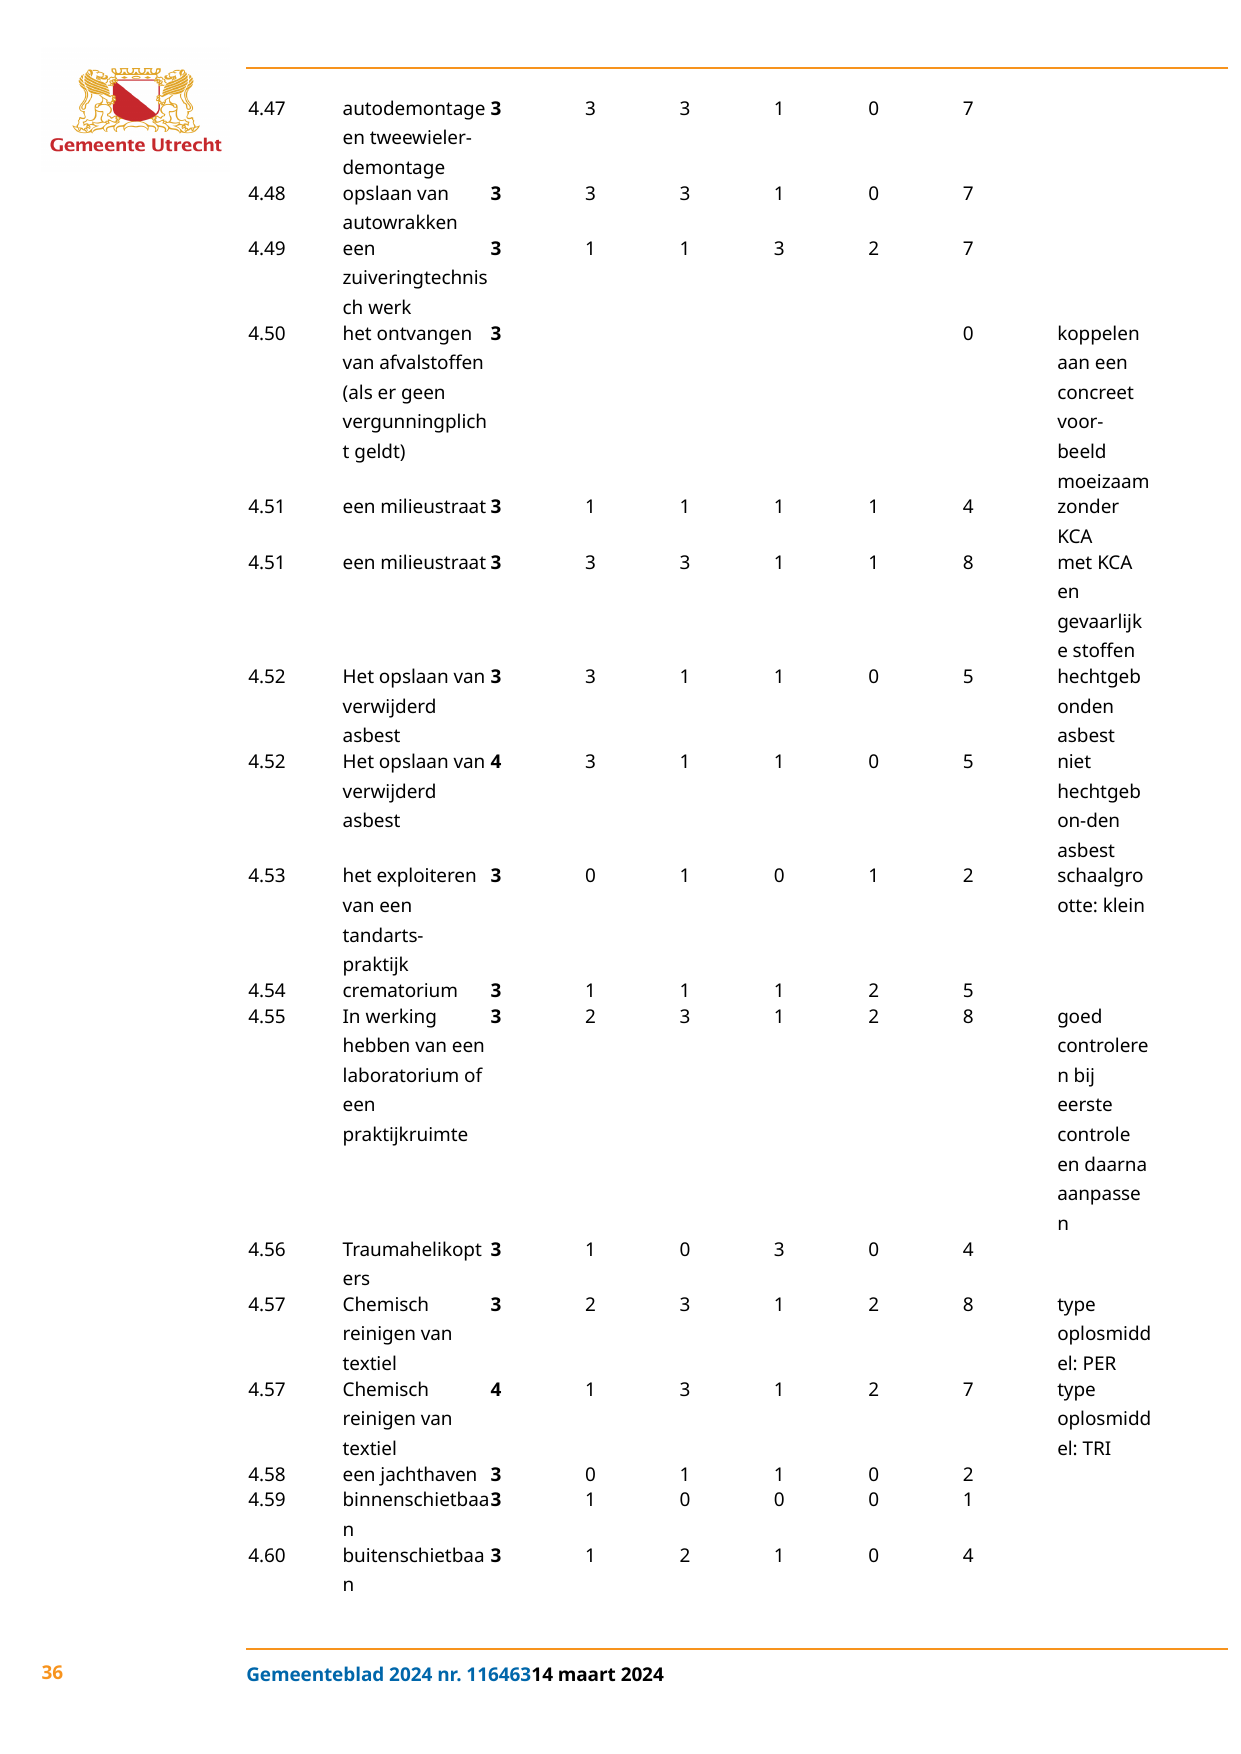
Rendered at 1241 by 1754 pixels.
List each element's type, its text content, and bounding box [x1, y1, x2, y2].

table_cell binnenschietbaan [343, 1487, 490, 1542]
table_cell 5 [963, 977, 1057, 1003]
table_cell 8 [963, 1003, 1057, 1236]
table_cell 0 [774, 863, 868, 977]
table_cell 3 [490, 863, 585, 977]
table_cell [868, 320, 963, 493]
table_cell 3 [490, 1487, 585, 1542]
table_cell 3 [490, 977, 585, 1003]
table_cell 3 [585, 95, 679, 180]
table_cell 2 [963, 863, 1057, 977]
table_cell 3 [490, 320, 585, 493]
table_cell 1 [679, 977, 774, 1003]
table_cell 4.52 [248, 748, 342, 863]
table_cell buitenschietbaan [343, 1542, 490, 1597]
table_cell 1 [774, 1376, 868, 1461]
table_cell 0 [868, 1236, 963, 1291]
table_cell 4.60 [248, 1542, 342, 1597]
table_cell 0 [868, 748, 963, 863]
table_cell In werking hebben van een laboratorium of een praktijkruimte [343, 1003, 490, 1236]
table_cell 0 [774, 1487, 868, 1542]
table_cell met KCA en gevaarlijke stoffen [1057, 549, 1152, 663]
table_cell 1 [774, 1291, 868, 1376]
table_cell 1 [868, 863, 963, 977]
table_cell 1 [774, 1461, 868, 1487]
table_cell Chemisch reinigen van textiel [343, 1376, 490, 1461]
table_cell 4.59 [248, 1487, 342, 1542]
table_cell 7 [963, 95, 1057, 180]
table_cell [679, 320, 774, 493]
table_cell opslaan van autowrakken [343, 180, 490, 235]
table_cell 1 [868, 494, 963, 549]
table_cell 0 [868, 1461, 963, 1487]
table_cell 4.51 [248, 549, 342, 663]
picture [41, 47, 231, 172]
table_cell 0 [679, 1236, 774, 1291]
table_cell 0 [868, 180, 963, 235]
table_cell Het opslaan van verwijderd asbest [343, 663, 490, 748]
table_cell 2 [868, 235, 963, 320]
table_cell 3 [490, 235, 585, 320]
table_cell 2 [585, 1003, 679, 1236]
table_cell 3 [490, 1236, 585, 1291]
table_cell 1 [679, 863, 774, 977]
table_cell 7 [963, 235, 1057, 320]
table_cell een milieustraat [343, 549, 490, 663]
table_cell 8 [963, 1291, 1057, 1376]
table_cell 1 [774, 1542, 868, 1597]
table_cell 2 [963, 1461, 1057, 1487]
table_cell 1 [679, 494, 774, 549]
table_cell 4 [963, 1542, 1057, 1597]
table_cell 3 [490, 494, 585, 549]
table_cell crematorium [343, 977, 490, 1003]
table_cell 3 [679, 1291, 774, 1376]
table_cell 4.55 [248, 1003, 342, 1236]
table_cell 4.48 [248, 180, 342, 235]
table_cell 7 [963, 1376, 1057, 1461]
table_cell 0 [868, 95, 963, 180]
table_cell Traumahelikopters [343, 1236, 490, 1291]
table_cell 1 [585, 977, 679, 1003]
table_cell type oplosmiddel: PER [1057, 1291, 1152, 1376]
table_cell [1057, 235, 1152, 320]
table_cell 3 [679, 95, 774, 180]
table_cell een milieustraat [343, 494, 490, 549]
table_cell het exploiteren van een tandarts- praktijk [343, 863, 490, 977]
table_cell 0 [868, 663, 963, 748]
table_cell schaalgrootte: klein [1057, 863, 1152, 977]
table_cell 1 [774, 748, 868, 863]
table_cell 0 [868, 1542, 963, 1597]
table_cell type oplosmiddel: TRI [1057, 1376, 1152, 1461]
table_cell 4.50 [248, 320, 342, 493]
table_cell 0 [585, 1461, 679, 1487]
table_cell 0 [868, 1487, 963, 1542]
table_cell 4.54 [248, 977, 342, 1003]
table_cell Het opslaan van verwijderd asbest [343, 748, 490, 863]
table_cell 1 [774, 494, 868, 549]
table_cell 1 [585, 235, 679, 320]
table_cell 2 [868, 977, 963, 1003]
table_cell 3 [679, 549, 774, 663]
table_cell 0 [679, 1487, 774, 1542]
table_cell 3 [585, 549, 679, 663]
table_cell [1057, 1236, 1152, 1291]
table_cell 1 [585, 494, 679, 549]
table_cell een jachthaven [343, 1461, 490, 1487]
table_cell 4.52 [248, 663, 342, 748]
table_cell 3 [490, 549, 585, 663]
table_cell [1057, 180, 1152, 235]
table_cell 1 [963, 1487, 1057, 1542]
table_cell 3 [774, 1236, 868, 1291]
table_cell 4.57 [248, 1291, 342, 1376]
table_cell 4.58 [248, 1461, 342, 1487]
table_cell 3 [490, 1003, 585, 1236]
table_cell 8 [963, 549, 1057, 663]
table_cell 2 [679, 1542, 774, 1597]
table_cell 3 [774, 235, 868, 320]
table_cell 7 [963, 180, 1057, 235]
table_cell 1 [774, 663, 868, 748]
table_cell 4 [490, 748, 585, 863]
table_cell een zuiveringtechnisch werk [343, 235, 490, 320]
table_cell 1 [585, 1487, 679, 1542]
table_cell 4.47 [248, 95, 342, 180]
table_cell Chemisch reinigen van textiel [343, 1291, 490, 1376]
table_cell 3 [585, 663, 679, 748]
table_cell autodemontage en tweewieler- demontage [343, 95, 490, 180]
table_cell 4 [963, 1236, 1057, 1291]
table_cell 3 [490, 1542, 585, 1597]
table_cell 3 [490, 1291, 585, 1376]
table_cell [585, 320, 679, 493]
table_cell 1 [774, 549, 868, 663]
table_cell 1 [585, 1542, 679, 1597]
table_cell 2 [585, 1291, 679, 1376]
table_cell zonder KCA [1057, 494, 1152, 549]
table_cell 4.57 [248, 1376, 342, 1461]
table_cell 1 [774, 977, 868, 1003]
table_cell 3 [490, 95, 585, 180]
table_cell 5 [963, 748, 1057, 863]
table_cell hechtgebonden asbest [1057, 663, 1152, 748]
table_cell 1 [774, 180, 868, 235]
table_cell [1057, 1487, 1152, 1542]
table_cell 1 [774, 95, 868, 180]
table_cell [1057, 1461, 1152, 1487]
table_cell 1 [774, 1003, 868, 1236]
table_cell 4 [490, 1376, 585, 1461]
table_cell [774, 320, 868, 493]
table_cell 1 [679, 235, 774, 320]
table_cell [1057, 1542, 1152, 1597]
table_cell 3 [679, 1003, 774, 1236]
table_cell 1 [868, 549, 963, 663]
table_cell [1057, 95, 1152, 180]
table_cell 4.53 [248, 863, 342, 977]
table_cell koppelen aan een concreet voor-beeld moeizaam [1057, 320, 1152, 493]
table_cell niet hechtgebon-den asbest [1057, 748, 1152, 863]
table_cell 4 [963, 494, 1057, 549]
table_cell het ontvangen van afvalstoffen (als er geen vergunningplicht geldt) [343, 320, 490, 493]
table_cell 4.49 [248, 235, 342, 320]
table_cell 2 [868, 1291, 963, 1376]
table_cell 0 [585, 863, 679, 977]
table_cell 1 [585, 1236, 679, 1291]
table_cell 0 [963, 320, 1057, 493]
table_cell [1057, 977, 1152, 1003]
table_cell 3 [585, 748, 679, 863]
table_cell 4.56 [248, 1236, 342, 1291]
table_cell 3 [490, 180, 585, 235]
table_cell 3 [585, 180, 679, 235]
table_cell 2 [868, 1003, 963, 1236]
table_cell 1 [679, 1461, 774, 1487]
table_cell 3 [679, 180, 774, 235]
table_cell 1 [679, 663, 774, 748]
table_cell 1 [585, 1376, 679, 1461]
table_cell 5 [963, 663, 1057, 748]
table_cell 1 [679, 748, 774, 863]
table_cell 3 [679, 1376, 774, 1461]
table_cell goed controleren bij eerste controle en daarna aanpassen [1057, 1003, 1152, 1236]
table_cell 4.51 [248, 494, 342, 549]
table_cell 3 [490, 663, 585, 748]
table_cell 3 [490, 1461, 585, 1487]
table_cell 2 [868, 1376, 963, 1461]
